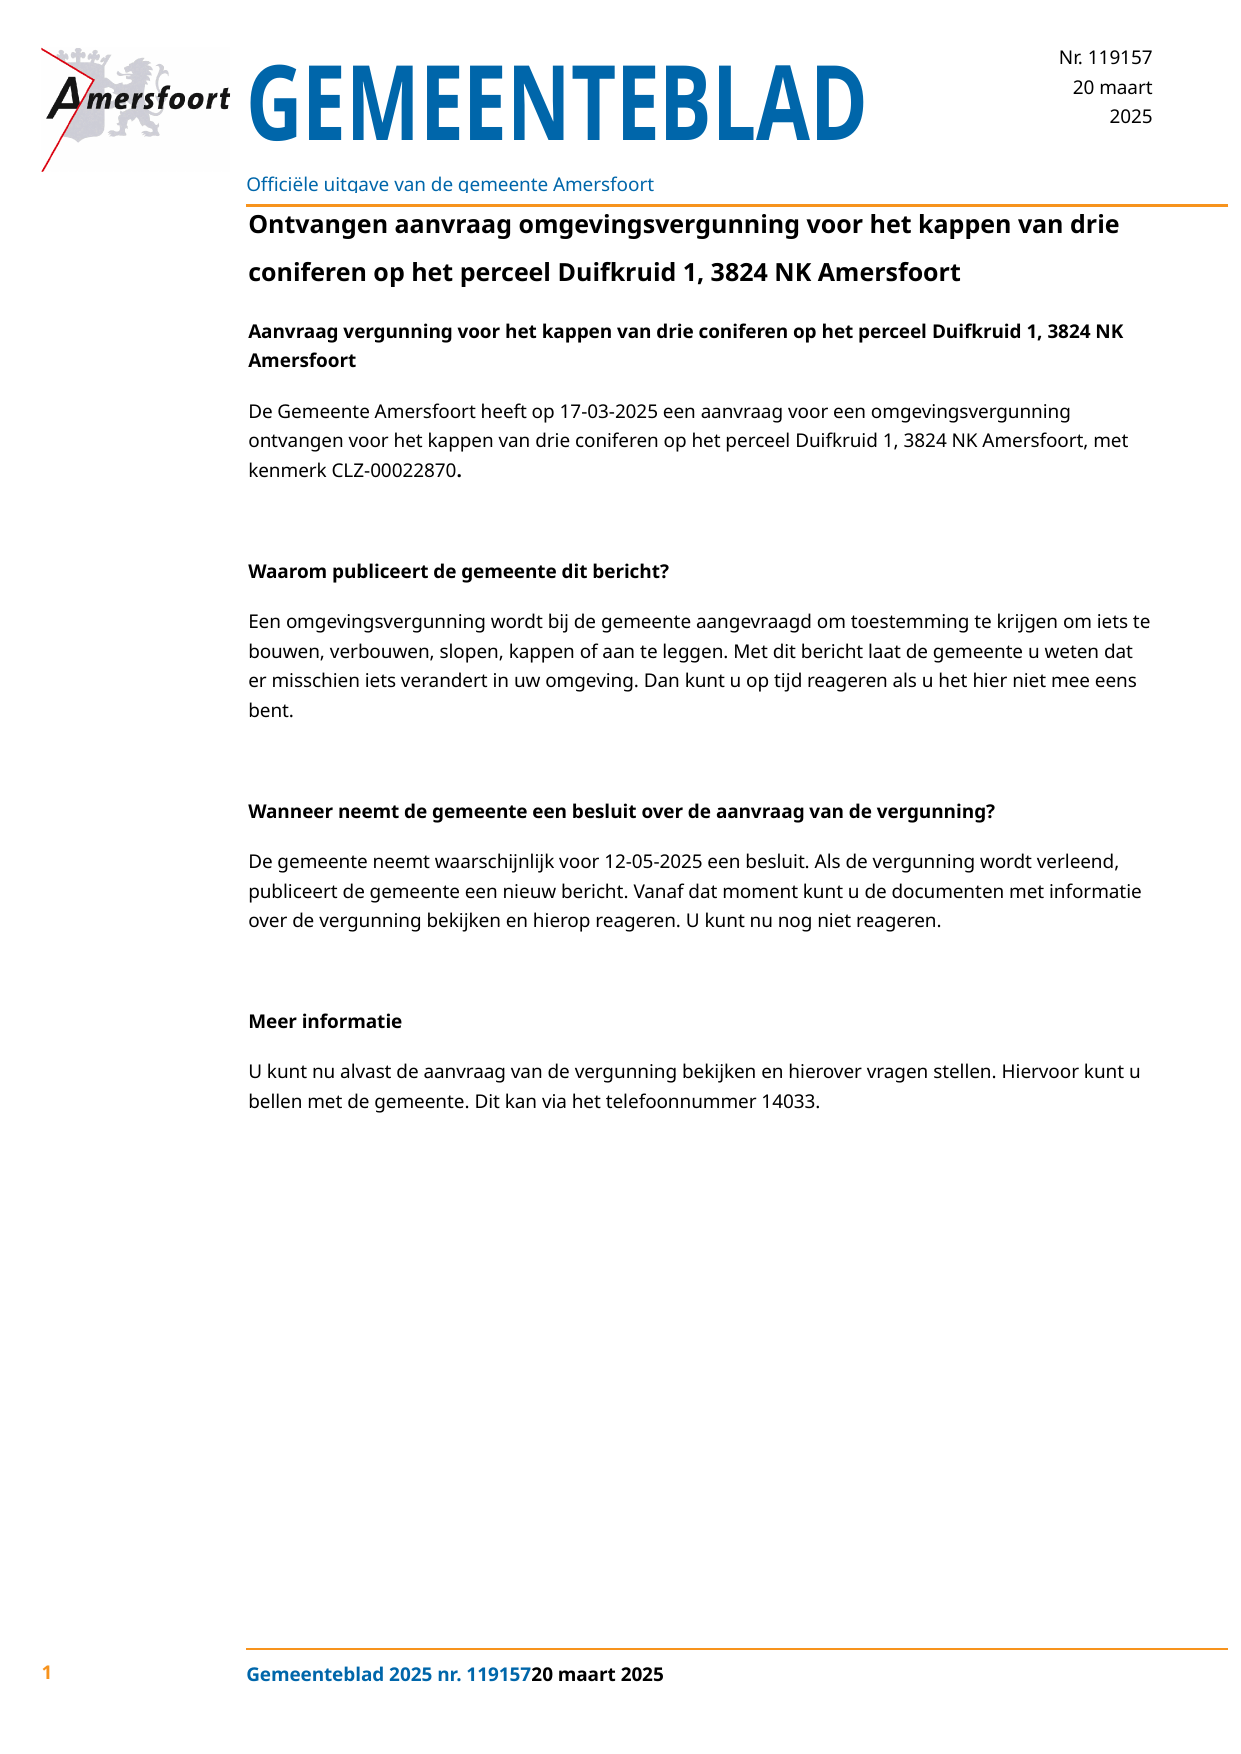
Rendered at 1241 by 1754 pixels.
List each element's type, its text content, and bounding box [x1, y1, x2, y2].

text Aanvraag vergunning voor het kappen van drie coniferen op het perceel Duifkruid 1, 3824 NK Amersfoort [248, 318, 1152, 373]
text U kunt nu alvast de aanvraag van de vergunning bekijken en hierover vragen stellen. Hiervoor kunt u bellen met de gemeente. Dit kan via het telefoonnummer 14033. [248, 1059, 1152, 1114]
text De gemeente neemt waarschijnlijk voor 12-05-2025 een besluit. Als de vergunning wordt verleend, publiceert de gemeente een nieuw bericht. Vanaf dat moment kunt u de documenten met informatie over de vergunning bekijken en hierop reageren. U kunt nu nog niet reageren. [248, 848, 1152, 933]
text Waarom publiceert de gemeente dit bericht? [248, 558, 1152, 584]
text Wanneer neemt de gemeente een besluit over de aanvraag van de vergunning? [248, 798, 1152, 824]
text Ontvangen aanvraag omgevingsvergunning voor het kappen van drie coniferen op het perceel Duifkruid 1, 3824 NK Amersfoort [248, 207, 1152, 288]
text Meer informatie [248, 1008, 1152, 1034]
picture [41, 47, 231, 172]
text De Gemeente Amersfoort heeft op 17-03-2025 een aanvraag voor een omgevingsvergunning ontvangen voor het kappen van drie coniferen op het perceel Duifkruid 1, 3824 NK Amersfoort, met kenmerk CLZ-00022870. [248, 398, 1152, 483]
text Een omgevingsvergunning wordt bij de gemeente aangevraagd om toestemming te krijgen om iets te bouwen, verbouwen, slopen, kappen of aan te leggen. Met dit bericht laat de gemeente u weten dat er misschien iets verandert in uw omgeving. Dan kunt u op tijd reageren als u het hier niet mee eens bent. [248, 608, 1152, 723]
